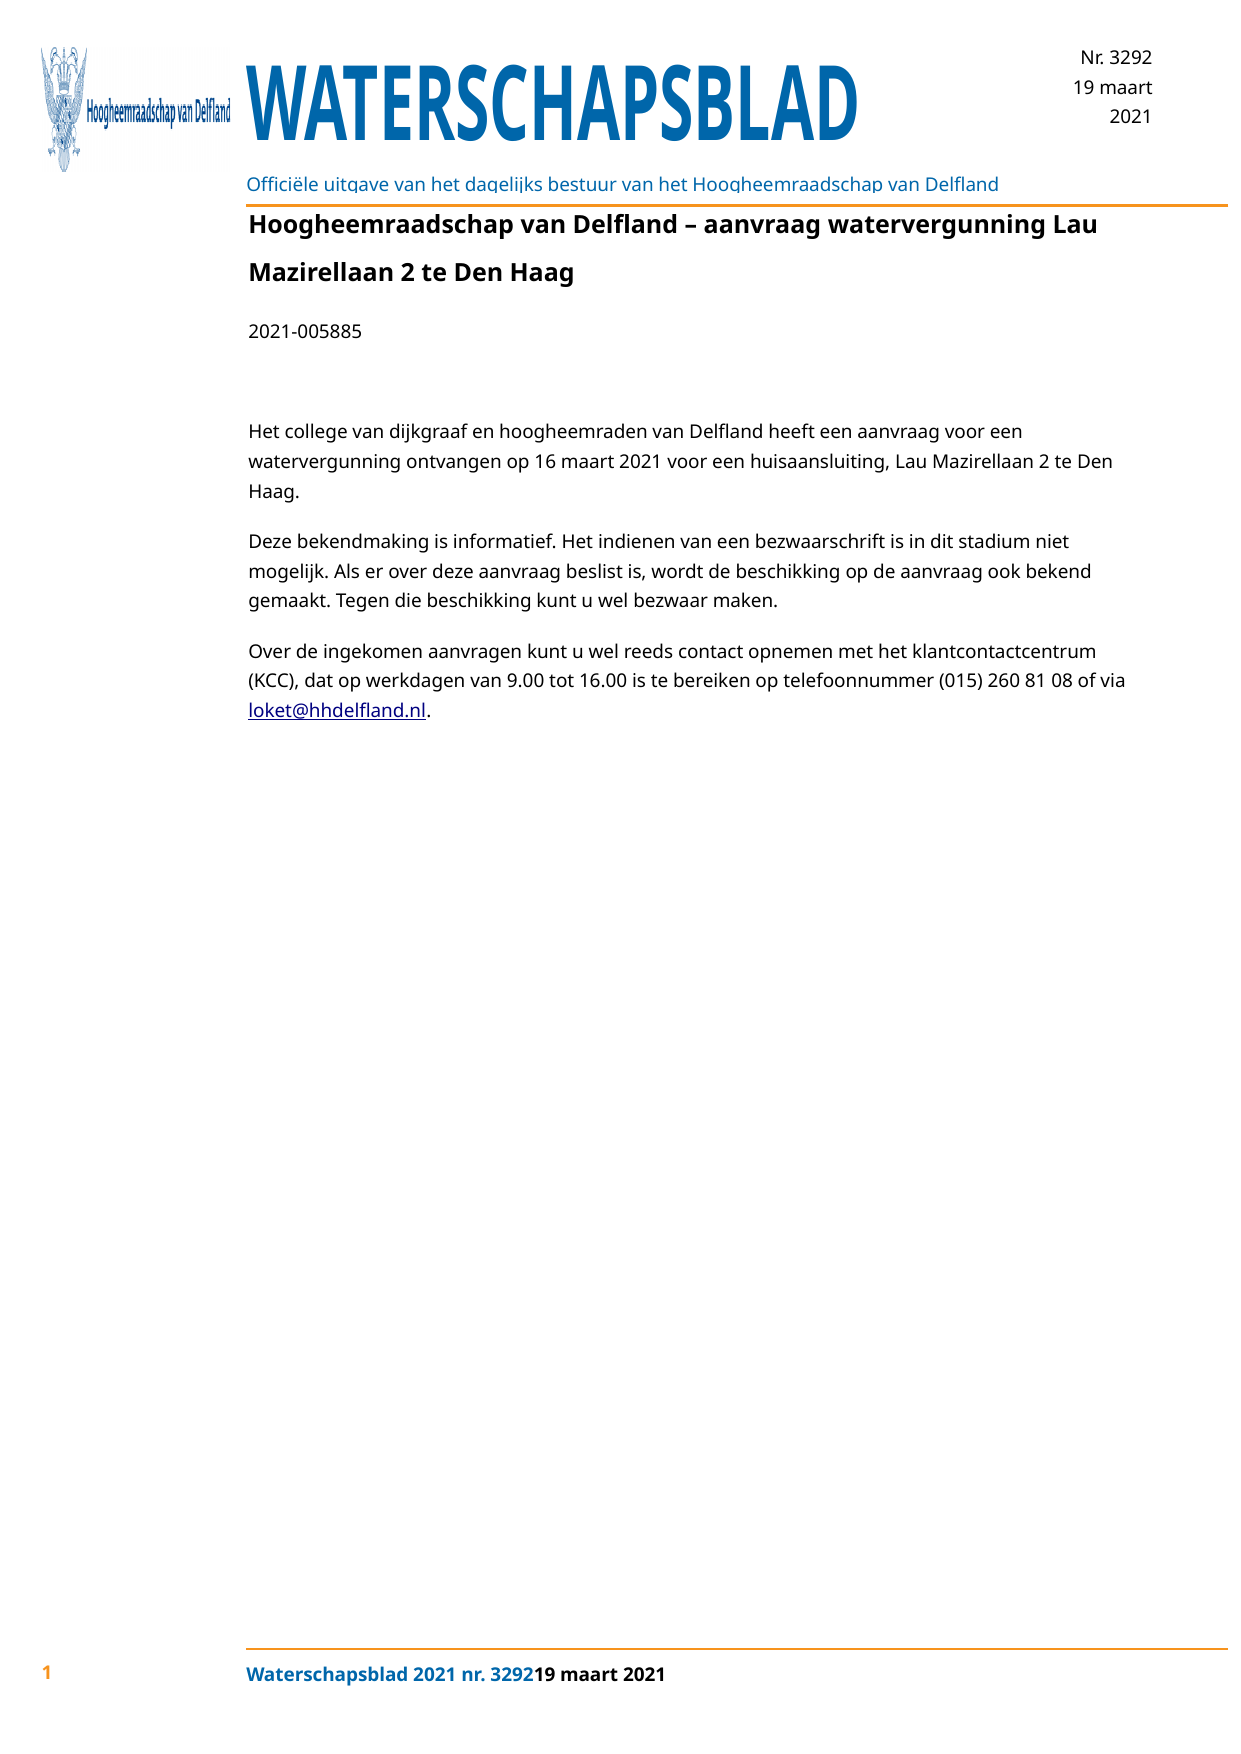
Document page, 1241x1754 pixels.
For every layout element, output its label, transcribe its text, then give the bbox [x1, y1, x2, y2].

picture [41, 47, 231, 172]
text Hoogheemraadschap van Delfland – aanvraag watervergunning Lau Mazirellaan 2 te Den Haag [248, 207, 1152, 288]
text Deze bekendmaking is informatief. Het indienen van een bezwaarschrift is in dit stadium niet mogelijk. Als er over deze aanvraag beslist is, wordt de beschikking op de aanvraag ook bekend gemaakt. Tegen die beschikking kunt u wel bezwaar maken. [248, 528, 1152, 613]
text Over de ingekomen aanvragen kunt u wel reeds contact opnemen met het klantcontactcentrum (KCC), dat op werkdagen van 9.00 tot 16.00 is te bereiken op telefoonnummer (015) 260 81 08 of via loket@hhdelfland.nl. [248, 638, 1152, 723]
text Het college van dijkgraaf en hoogheemraden van Delfland heeft een aanvraag voor een watervergunning ontvangen op 16 maart 2021 voor een huisaansluiting, Lau Mazirellaan 2 te Den Haag. [248, 419, 1152, 504]
text 2021-005885 [248, 318, 1152, 344]
